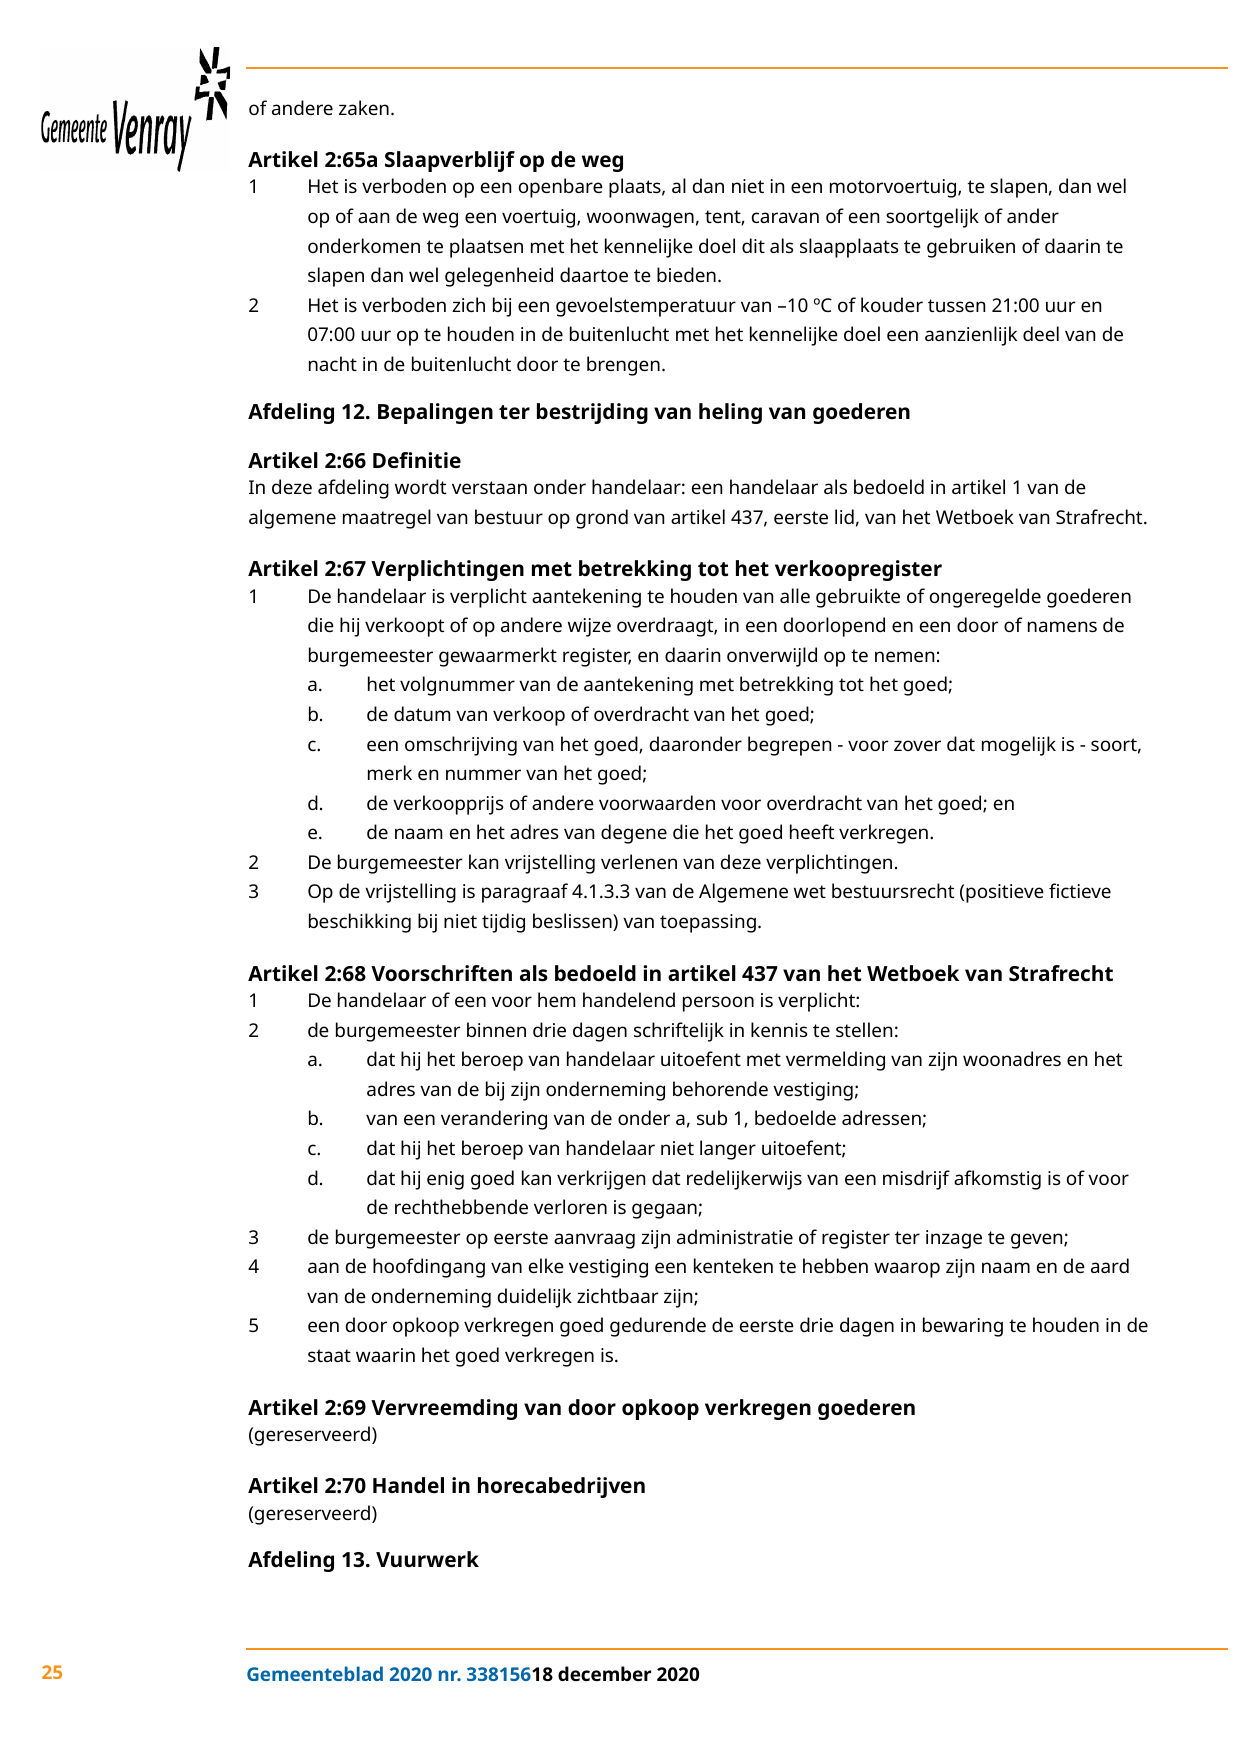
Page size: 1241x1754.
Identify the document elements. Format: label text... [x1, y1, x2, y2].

list dat hij het beroep van handelaar uitoefent met vermelding van zijn woonadres en het adres van de bij zijn onderneming behorende vestiging; [307, 1046, 1152, 1102]
text (gereserveerd) [248, 1421, 1152, 1447]
text In deze afdeling wordt verstaan onder handelaar: een handelaar als bedoeld in artikel 1 van de algemene maatregel van bestuur op grond van artikel 437, eerste lid, van het Wetboek van Strafrecht. [248, 474, 1152, 530]
list De burgemeester kan vrijstelling verlenen van deze verplichtingen. [248, 849, 1152, 875]
list Het is verboden zich bij een gevoelstemperatuur van –10 ºC of kouder tussen 21:00 uur en 07:00 uur op te houden in de buitenlucht met het kennelijke doel een aanzienlijk deel van de nacht in de buitenlucht door te brengen. [248, 292, 1152, 377]
text Artikel 2:67 Verplichtingen met betrekking tot het verkoopregister [248, 554, 1152, 583]
list de burgemeester binnen drie dagen schriftelijk in kennis te stellen: [248, 1017, 1152, 1042]
text of andere zaken. [248, 95, 1152, 121]
list Op de vrijstelling is paragraaf 4.1.3.3 van de Algemene wet bestuursrecht (positieve fictieve beschikking bij niet tijdig beslissen) van toepassing. [248, 879, 1152, 934]
text Artikel 2:70 Handel in horecabedrijven [248, 1471, 1152, 1500]
list van een verandering van de onder a, sub 1, bedoelde adressen; [307, 1106, 1152, 1131]
text Artikel 2:65a Slaapverblijf op de weg [248, 145, 1152, 174]
list dat hij enig goed kan verkrijgen dat redelijkerwijs van een misdrijf afkomstig is of voor de rechthebbende verloren is gegaan; [307, 1165, 1152, 1220]
list het volgnummer van de aantekening met betrekking tot het goed; [307, 672, 1152, 697]
list dat hij het beroep van handelaar niet langer uitoefent; [307, 1135, 1152, 1161]
picture [41, 47, 231, 172]
list De handelaar of een voor hem handelend persoon is verplicht: [248, 987, 1152, 1013]
list aan de hoofdingang van elke vestiging een kenteken te hebben waarop zijn naam en de aard van de onderneming duidelijk zichtbaar zijn; [248, 1253, 1152, 1309]
list een omschrijving van het goed, daaronder begrepen - voor zover dat mogelijk is - soort, merk en nummer van het goed; [307, 731, 1152, 786]
list de datum van verkoop of overdracht van het goed; [307, 701, 1152, 727]
text Artikel 2:69 Vervreemding van door opkoop verkregen goederen [248, 1393, 1152, 1421]
text Artikel 2:66 Definitie [248, 446, 1152, 474]
list de verkoopprijs of andere voorwaarden voor overdracht van het goed; en [307, 790, 1152, 816]
list De handelaar is verplicht aantekening te houden van alle gebruikte of ongeregelde goederen die hij verkoopt of op andere wijze overdraagt, in een doorlopend en een door of namens de burgemeester gewaarmerkt register, en daarin onverwijld op te nemen: [248, 583, 1152, 668]
text Artikel 2:68 Voorschriften als bedoeld in artikel 437 van het Wetboek van Strafrecht [248, 959, 1152, 987]
text Afdeling 13. Vuurwerk [248, 1546, 1152, 1574]
list de naam en het adres van degene die het goed heeft verkregen. [307, 819, 1152, 845]
text Afdeling 12. Bepalingen ter bestrijding van heling van goederen [248, 397, 1152, 425]
list een door opkoop verkregen goed gedurende de eerste drie dagen in bewaring te houden in de staat waarin het goed verkregen is. [248, 1313, 1152, 1368]
list Het is verboden op een openbare plaats, al dan niet in een motorvoertuig, te slapen, dan wel op of aan de weg een voertuig, woonwagen, tent, caravan of een soortgelijk of ander onderkomen te plaatsen met het kennelijke doel dit als slaapplaats te gebruiken of daarin te slapen dan wel gelegenheid daartoe te bieden. [248, 174, 1152, 288]
text (gereserveerd) [248, 1500, 1152, 1526]
list de burgemeester op eerste aanvraag zijn administratie of register ter inzage te geven; [248, 1224, 1152, 1249]
